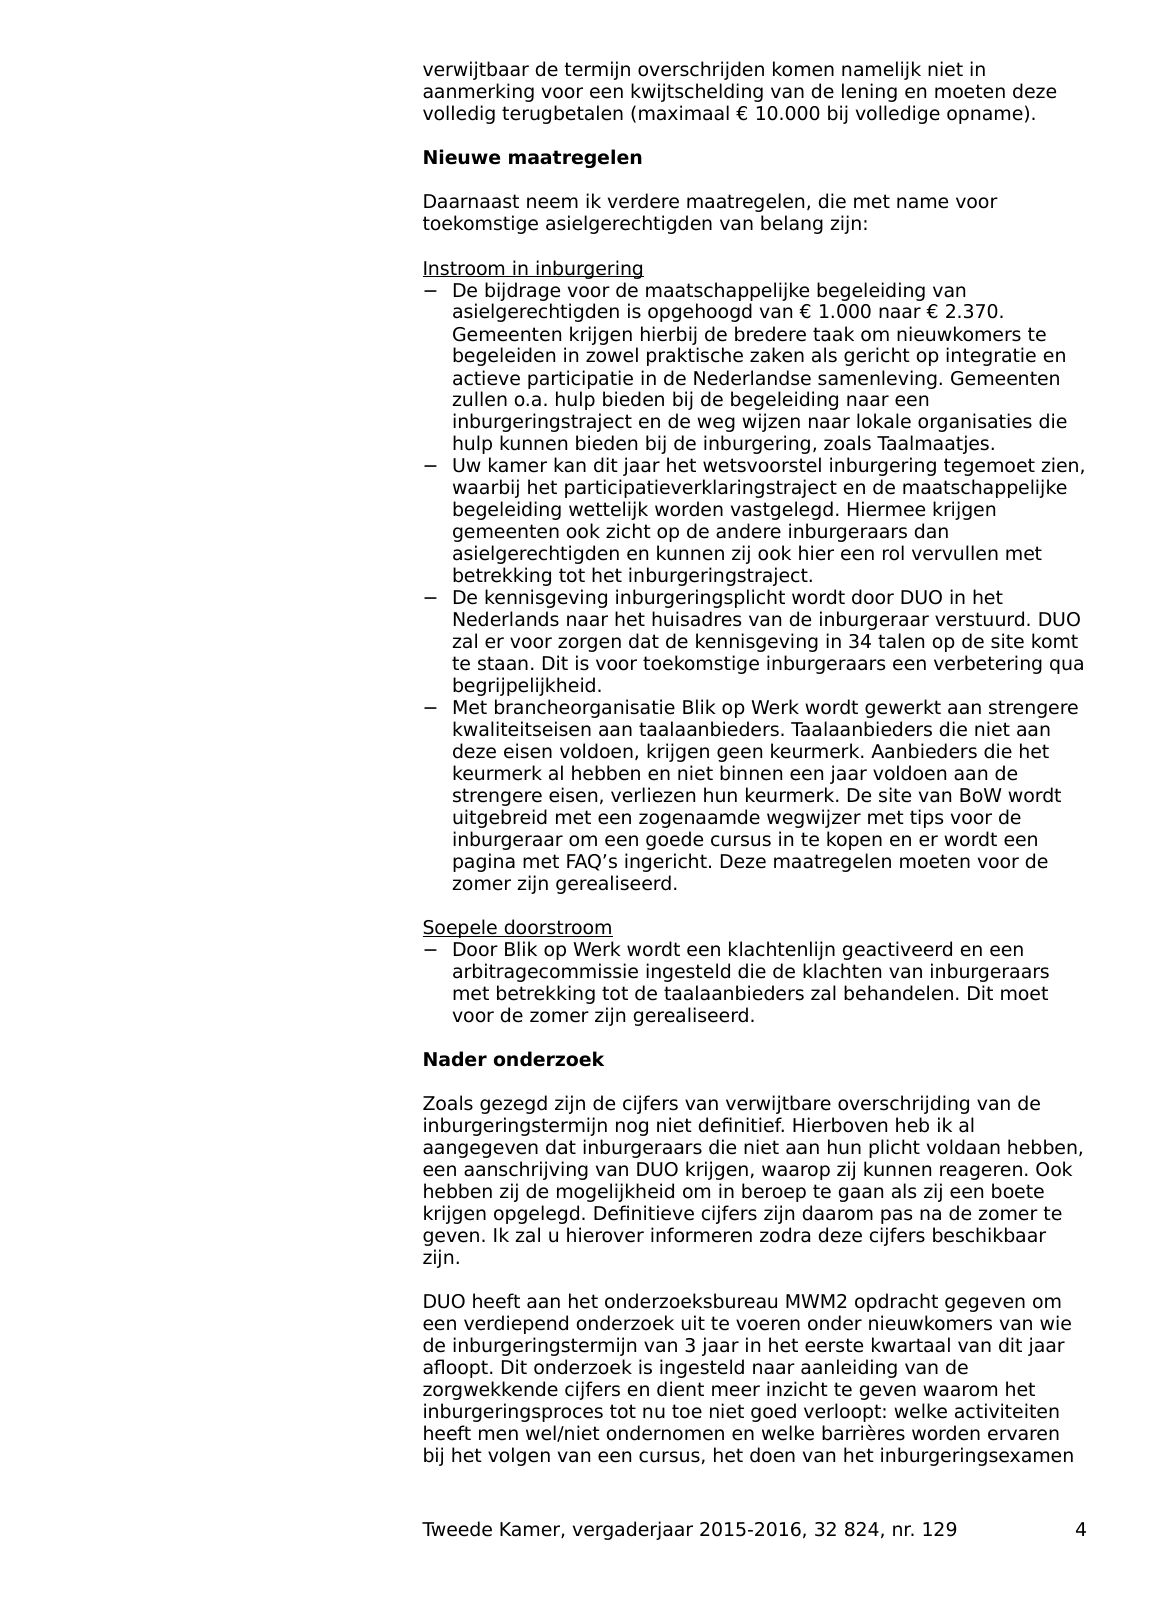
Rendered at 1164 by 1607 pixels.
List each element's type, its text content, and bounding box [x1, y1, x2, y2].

text DUO heeft aan het onderzoeksbureau MWM2 opdracht gegeven om een verdiepend onderzoek uit te voeren onder nieuwkomers van wie de inburgeringstermijn van 3 jaar in het eerste kwartaal van dit jaar afloopt. Dit onderzoek is ingesteld naar aanleiding van de zorgwekkende cijfers en dient meer inzicht te geven waarom het inburgeringsproces tot nu toe niet goed verloopt: welke activiteiten heeft men wel/niet ondernomen en welke barrières worden ervaren bij het volgen van een cursus, het doen van het inburgeringsexamen [422, 1291, 1087, 1467]
subtitle Instroom in inburgering [422, 257, 1087, 279]
text − De bijdrage voor de maatschappelijke begeleiding van asielgerechtigden is opgehoogd van € 1.000 naar € 2.370. Gemeenten krijgen hierbij de bredere taak om nieuwkomers te begeleiden in zowel praktische zaken als gericht op integratie en actieve participatie in de Nederlandse samenleving. Gemeenten zullen o.a. hulp bieden bij de begeleiding naar een inburgeringstraject en de weg wijzen naar lokale organisaties die hulp kunnen bieden bij de inburgering, zoals Taalmaatjes. [422, 279, 1087, 455]
text − Uw kamer kan dit jaar het wetsvoorstel inburgering tegemoet zien, waarbij het participatieverklaringstraject en de maatschappelijke begeleiding wettelijk worden vastgelegd. Hiermee krijgen gemeenten ook zicht op de andere inburgeraars dan asielgerechtigden en kunnen zij ook hier een rol vervullen met betrekking tot het inburgeringstraject. [422, 455, 1087, 587]
text verwijtbaar de termijn overschrijden komen namelijk niet in aanmerking voor een kwijtschelding van de lening en moeten deze volledig terugbetalen (maximaal € 10.000 bij volledige opname). [422, 59, 1087, 125]
text − Met brancheorganisatie Blik op Werk wordt gewerkt aan strengere kwaliteitseisen aan taalaanbieders. Taalaanbieders die niet aan deze eisen voldoen, krijgen geen keurmerk. Aanbieders die het keurmerk al hebben en niet binnen een jaar voldoen aan de strengere eisen, verliezen hun keurmerk. De site van BoW wordt uitgebreid met een zogenaamde wegwijzer met tips voor de inburgeraar om een goede cursus in te kopen en er wordt een pagina met FAQ’s ingericht. Deze maatregelen moeten voor de zomer zijn gerealiseerd. [422, 697, 1087, 895]
subtitle Nader onderzoek [422, 1049, 1087, 1071]
text − Door Blik op Werk wordt een klachtenlijn geactiveerd en een arbitragecommissie ingesteld die de klachten van inburgeraars met betrekking tot de taalaanbieders zal behandelen. Dit moet voor de zomer zijn gerealiseerd. [422, 939, 1087, 1027]
text Daarnaast neem ik verdere maatregelen, die met name voor toekomstige asielgerechtigden van belang zijn: [422, 191, 1087, 235]
subtitle Soepele doorstroom [422, 917, 1087, 939]
subtitle Nieuwe maatregelen [422, 147, 1087, 169]
text Zoals gezegd zijn de cijfers van verwijtbare overschrijding van de inburgeringstermijn nog niet definitief. Hierboven heb ik al aangegeven dat inburgeraars die niet aan hun plicht voldaan hebben, een aanschrijving van DUO krijgen, waarop zij kunnen reageren. Ook hebben zij de mogelijkheid om in beroep te gaan als zij een boete krijgen opgelegd. Definitieve cijfers zijn daarom pas na de zomer te geven. Ik zal u hierover informeren zodra deze cijfers beschikbaar zijn. [422, 1093, 1087, 1269]
text − De kennisgeving inburgeringsplicht wordt door DUO in het Nederlands naar het huisadres van de inburgeraar verstuurd. DUO zal er voor zorgen dat de kennisgeving in 34 talen op de site komt te staan. Dit is voor toekomstige inburgeraars een verbetering qua begrijpelijkheid. [422, 587, 1087, 697]
